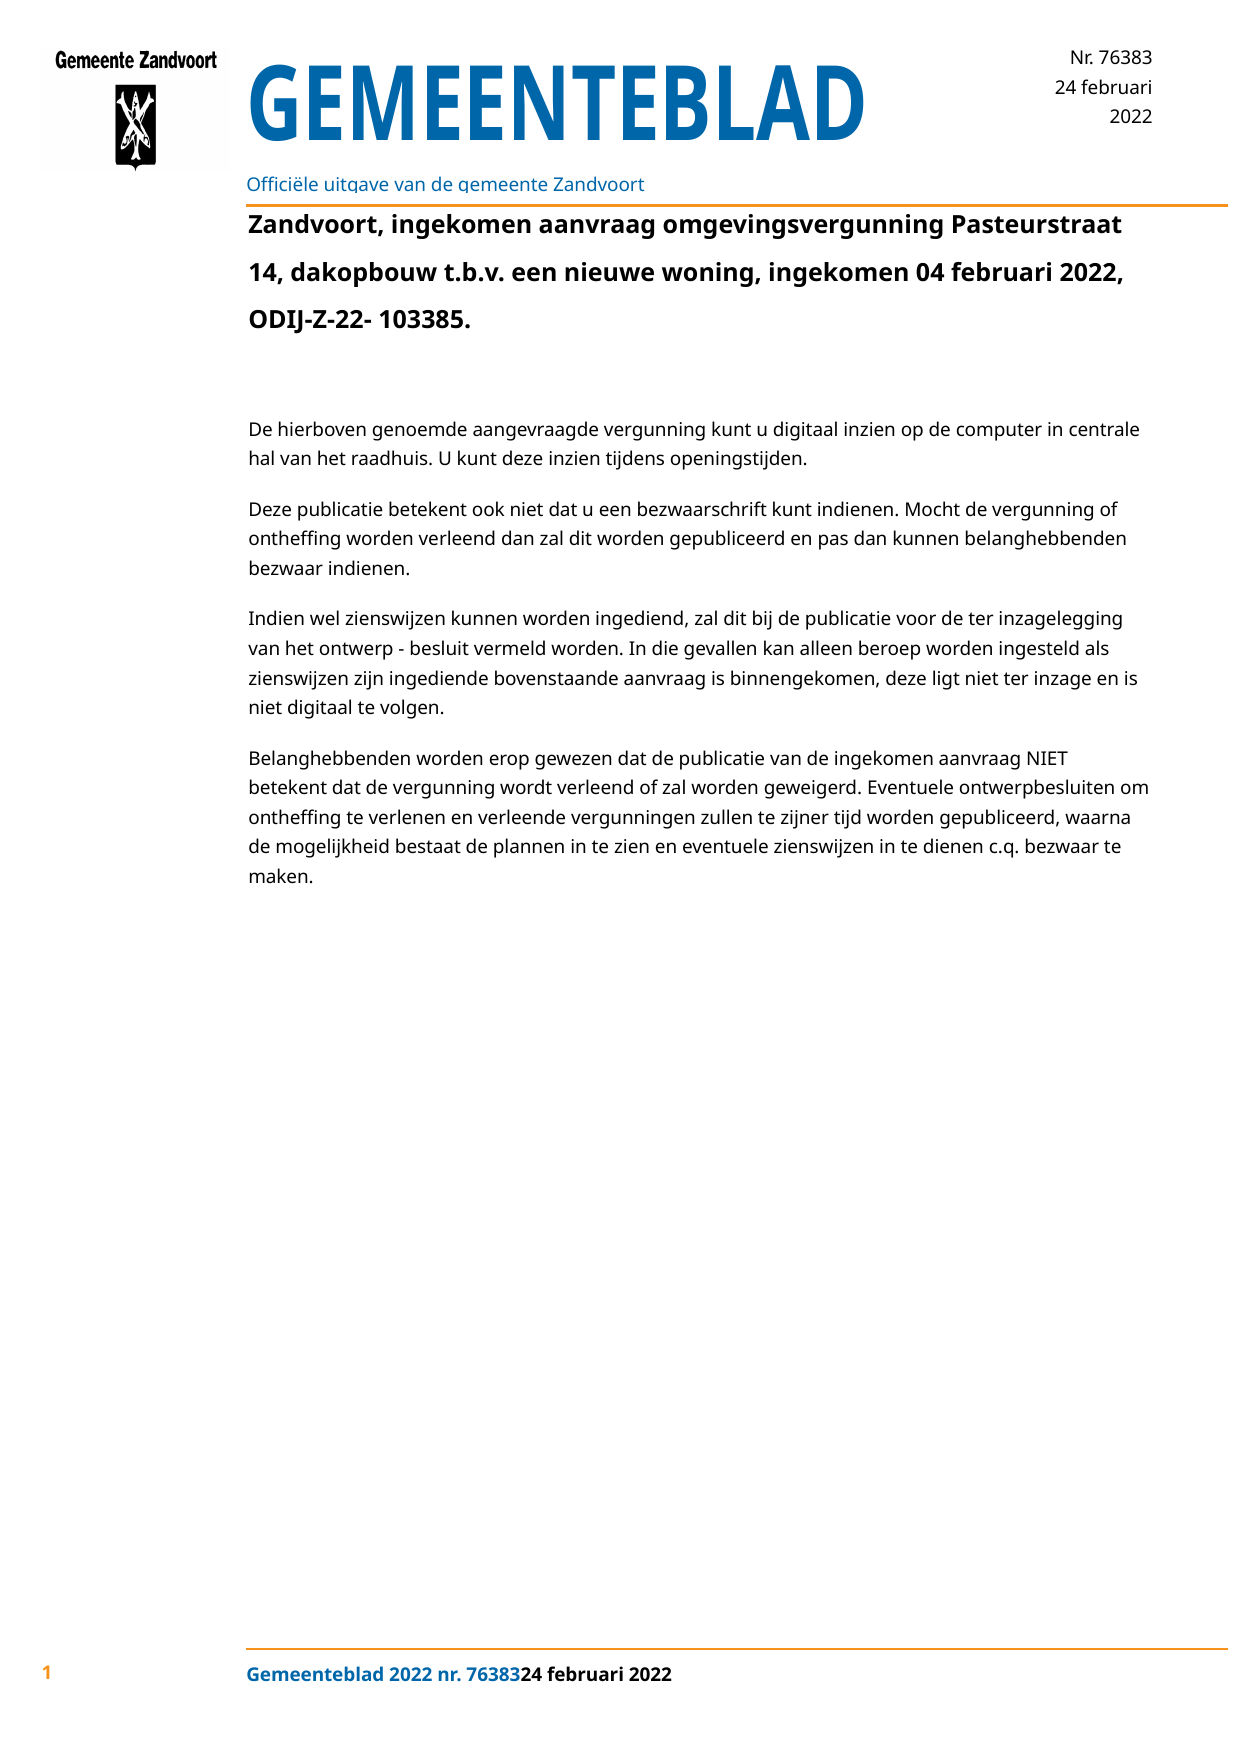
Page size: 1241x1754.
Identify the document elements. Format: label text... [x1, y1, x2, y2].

text De hierboven genoemde aangevraagde vergunning kunt u digitaal inzien op de computer in centrale hal van het raadhuis. U kunt deze inzien tijdens openingstijden. [248, 416, 1152, 471]
text Belanghebbenden worden erop gewezen dat de publicatie van de ingekomen aanvraag NIET betekent dat de vergunning wordt verleend of zal worden geweigerd. Eventuele ontwerpbesluiten om ontheffing te verlenen en verleende vergunningen zullen te zijner tijd worden gepubliceerd, waarna de mogelijkheid bestaat de plannen in te zien en eventuele zienswijzen in te dienen c.q. bezwaar te maken. [248, 745, 1152, 889]
text Zandvoort, ingekomen aanvraag omgevingsvergunning Pasteurstraat 14, dakopbouw t.b.v. een nieuwe woning, ingekomen 04 februari 2022, ODIJ-Z-22- 103385. [248, 207, 1152, 336]
text Deze publicatie betekent ook niet dat u een bezwaarschrift kunt indienen. Mocht de vergunning of ontheffing worden verleend dan zal dit worden gepubliceerd en pas dan kunnen belanghebbenden bezwaar indienen. [248, 496, 1152, 581]
text Indien wel zienswijzen kunnen worden ingediend, zal dit bij de publicatie voor de ter inzagelegging van het ontwerp - besluit vermeld worden. In die gevallen kan alleen beroep worden ingesteld als zienswijzen zijn ingediende bovenstaande aanvraag is binnengekomen, deze ligt niet ter inzage en is niet digitaal te volgen. [248, 606, 1152, 720]
picture [41, 47, 231, 172]
